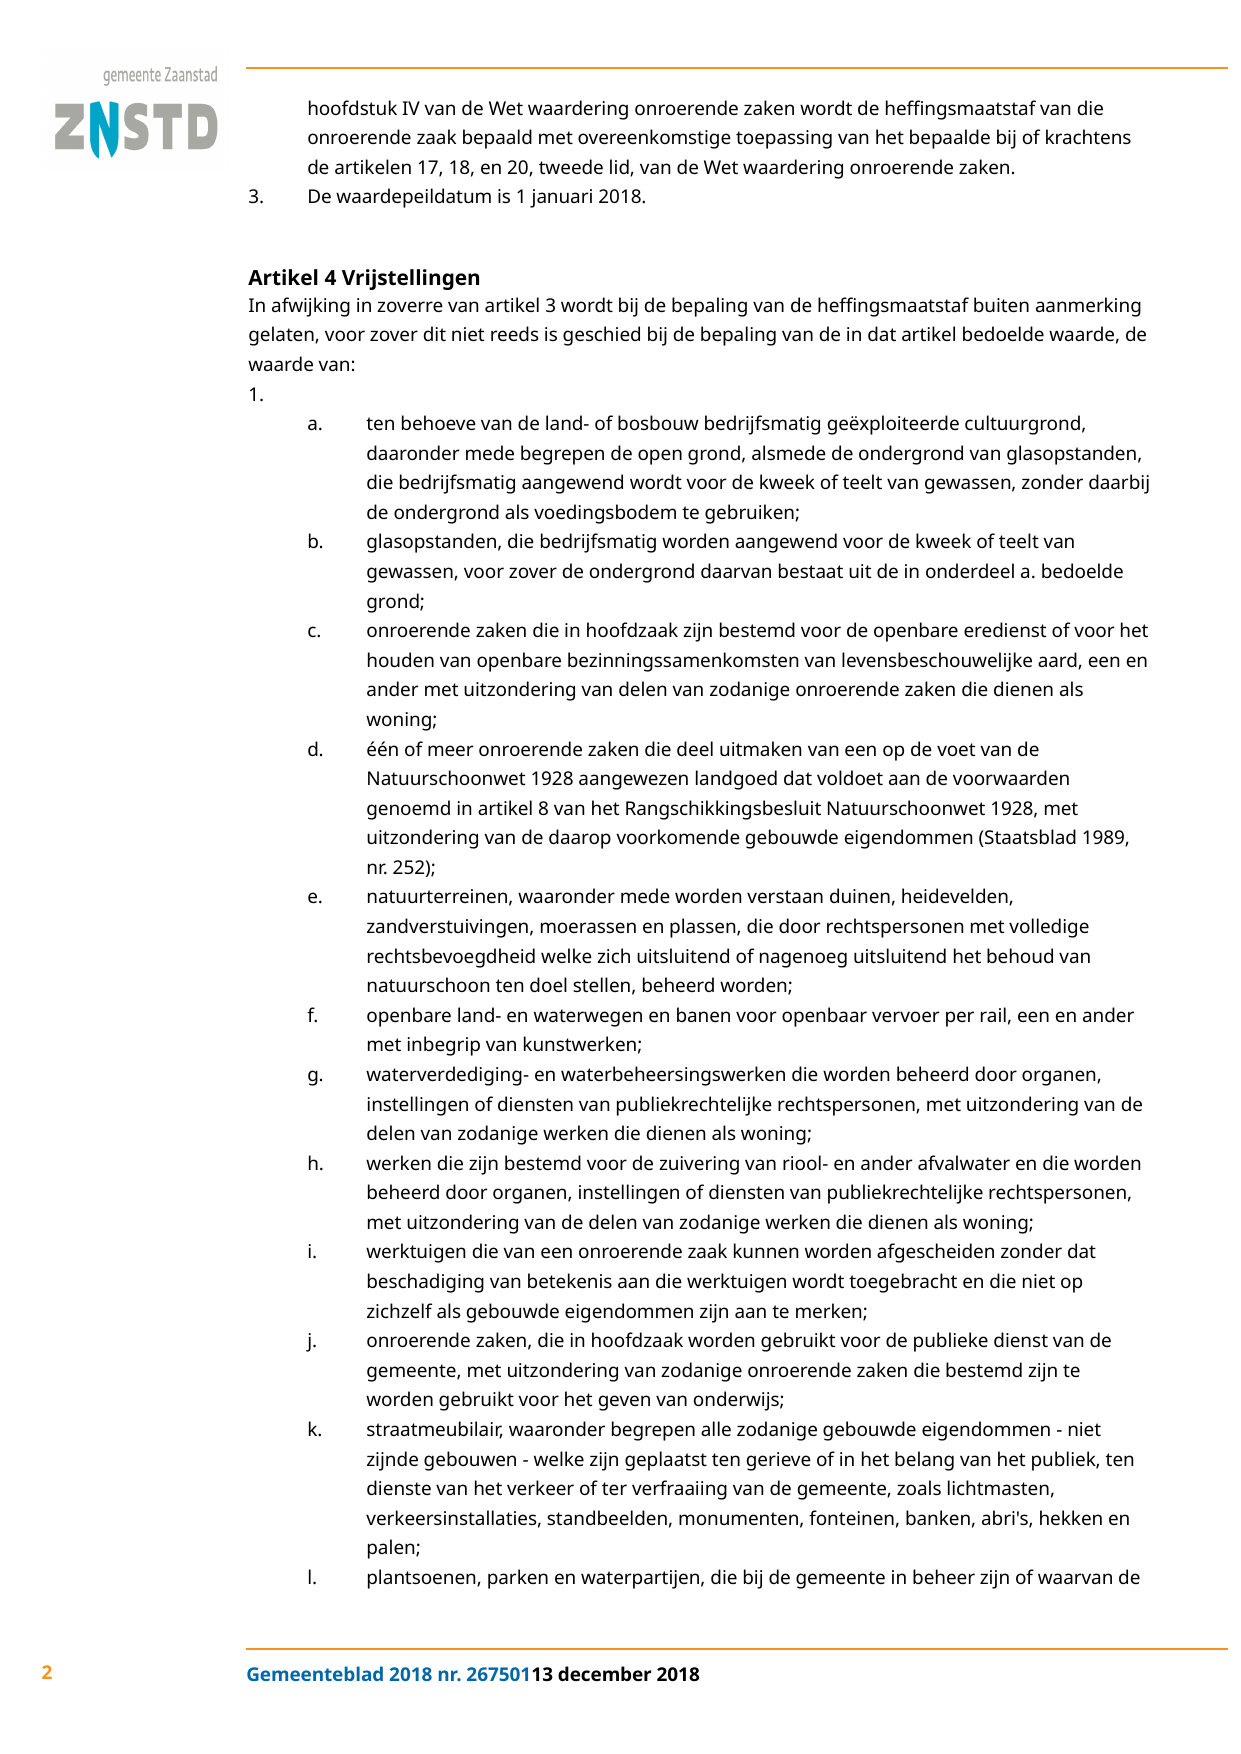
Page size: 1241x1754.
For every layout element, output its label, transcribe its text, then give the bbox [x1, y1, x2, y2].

picture [41, 47, 231, 172]
list openbare land- en waterwegen en banen voor openbaar vervoer per rail, een en ander met inbegrip van kunstwerken; [307, 1002, 1152, 1057]
list ten behoeve van de land- of bosbouw bedrijfsmatig geëxploiteerde cultuurgrond, daaronder mede begrepen de open grond, alsmede de ondergrond van glasopstanden, die bedrijfsmatig aangewend wordt voor de kweek of teelt van gewassen, zonder daarbij de ondergrond als voedingsbodem te gebruiken; [307, 410, 1152, 525]
list werktuigen die van een onroerende zaak kunnen worden afgescheiden zonder dat beschadiging van betekenis aan die werktuigen wordt toegebracht en die niet op zichzelf als gebouwde eigendommen zijn aan te merken; [307, 1239, 1152, 1323]
list natuurterreinen, waaronder mede worden verstaan duinen, heidevelden, zandverstuivingen, moerassen en plassen, die door rechtspersonen met volledige rechtsbevoegdheid welke zich uitsluitend of nagenoeg uitsluitend het behoud van natuurschoon ten doel stellen, beheerd worden; [307, 884, 1152, 998]
list één of meer onroerende zaken die deel uitmaken van een op de voet van de Natuurschoonwet 1928 aangewezen landgoed dat voldoet aan de voorwaarden genoemd in artikel 8 van het Rangschikkingsbesluit Natuurschoonwet 1928, met uitzondering van de daarop voorkomende gebouwde eigendommen (Staatsblad 1989, nr. 252); [307, 736, 1152, 880]
list onroerende zaken, die in hoofdzaak worden gebruikt voor de publieke dienst van de gemeente, met uitzondering van zodanige onroerende zaken die bestemd zijn te worden gebruikt voor het geven van onderwijs; [307, 1327, 1152, 1412]
list waterverdediging- en waterbeheersingswerken die worden beheerd door organen, instellingen of diensten van publiekrechtelijke rechtspersonen, met uitzondering van de delen van zodanige werken die dienen als woning; [307, 1061, 1152, 1146]
list onroerende zaken die in hoofdzaak zijn bestemd voor de openbare eredienst of voor het houden van openbare bezinningssamenkomsten van levensbeschouwelijke aard, een en ander met uitzondering van delen van zodanige onroerende zaken die dienen als woning; [307, 617, 1152, 732]
list straatmeubilair, waaronder begrepen alle zodanige gebouwde eigendommen - niet zijnde gebouwen - welke zijn geplaatst ten gerieve of in het belang van het publiek, ten dienste van het verkeer of ter verfraaiing van de gemeente, zoals lichtmasten, verkeersinstallaties, standbeelden, monumenten, fonteinen, banken, abri's, hekken en palen; [307, 1416, 1152, 1560]
list De waardepeildatum is 1 januari 2018. [248, 183, 1152, 209]
text Artikel 4 Vrijstellingen [248, 263, 1152, 292]
list hoofdstuk IV van de Wet waardering onroerende zaken wordt de heffingsmaatstaf van die onroerende zaak bepaald met overeenkomstige toepassing van het bepaalde bij of krachtens de artikelen 17, 18, en 20, tweede lid, van de Wet waardering onroerende zaken. [248, 95, 1152, 180]
list glasopstanden, die bedrijfsmatig worden aangewend voor de kweek of teelt van gewassen, voor zover de ondergrond daarvan bestaat uit de in onderdeel a. bedoelde grond; [307, 529, 1152, 613]
list plantsoenen, parken en waterpartijen, die bij de gemeente in beheer zijn of waarvan de [307, 1564, 1152, 1590]
list werken die zijn bestemd voor de zuivering van riool- en ander afvalwater en die worden beheerd door organen, instellingen of diensten van publiekrechtelijke rechtspersonen, met uitzondering van de delen van zodanige werken die dienen als woning; [307, 1150, 1152, 1235]
text In afwijking in zoverre van artikel 3 wordt bij de bepaling van de heffingsmaatstaf buiten aanmerking gelaten, voor zover dit niet reeds is geschied bij de bepaling van de in dat artikel bedoelde waarde, de waarde van: [248, 292, 1152, 377]
